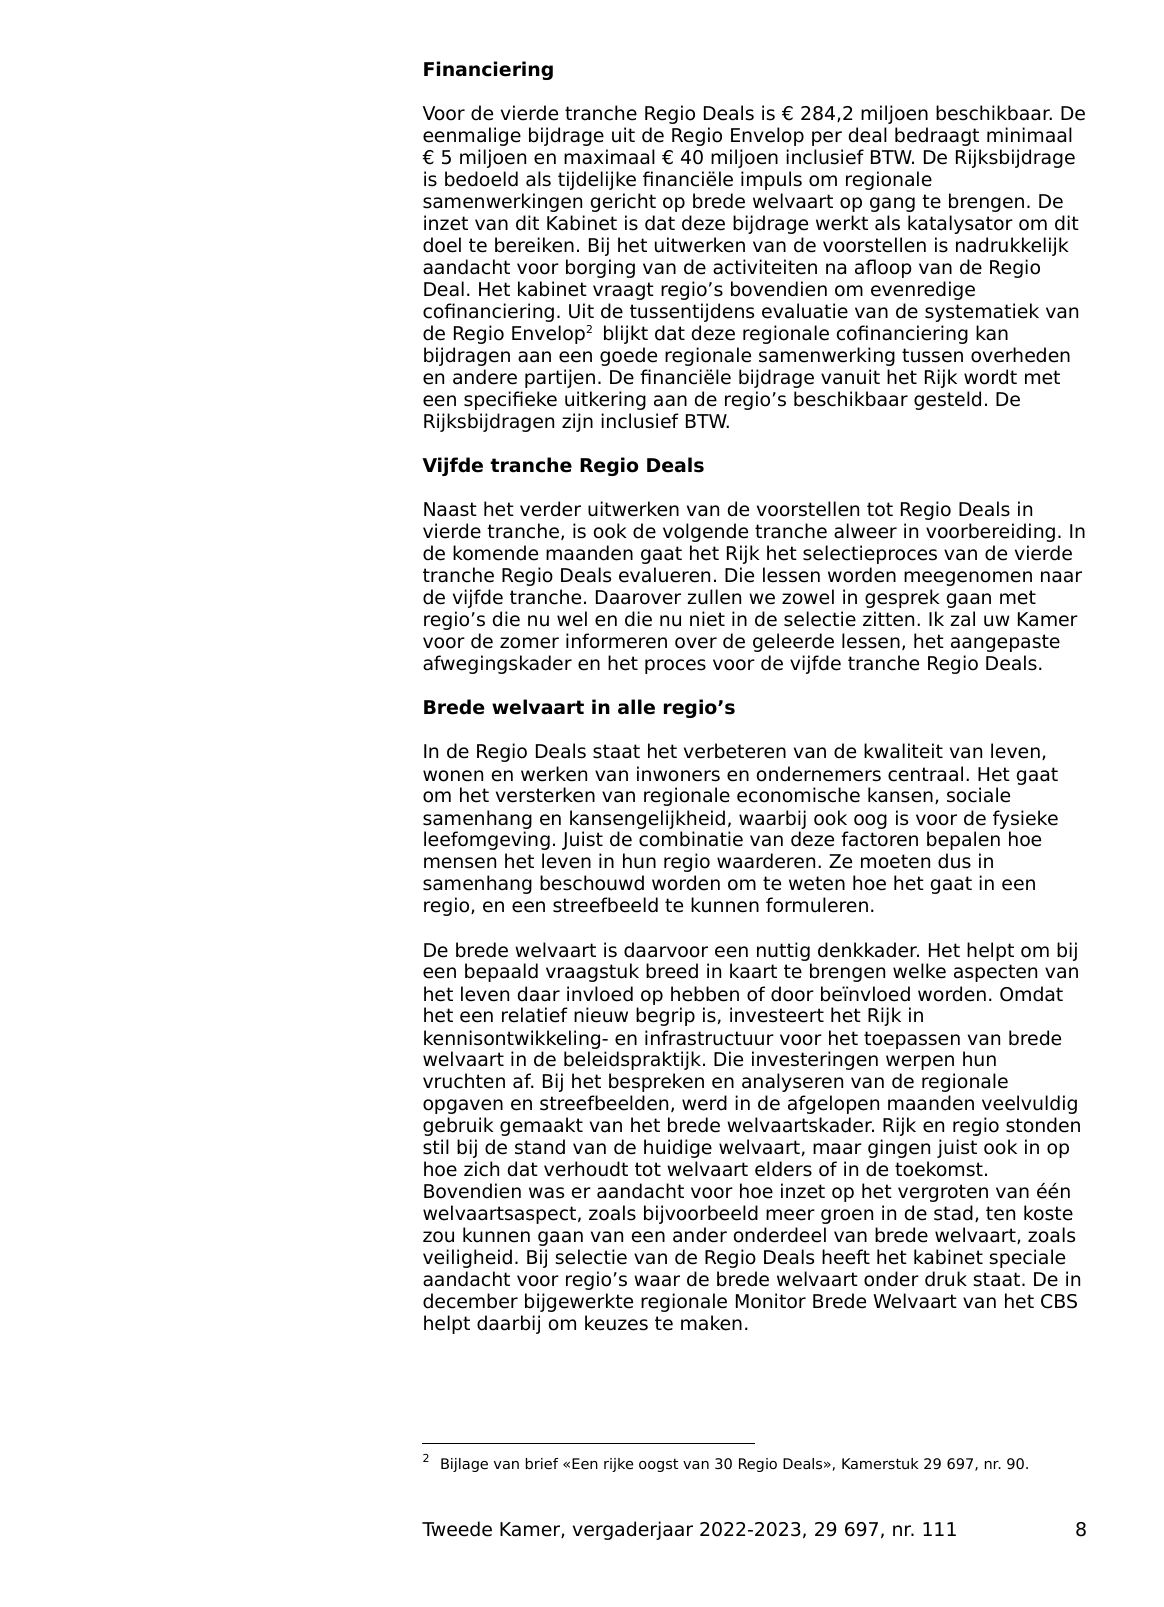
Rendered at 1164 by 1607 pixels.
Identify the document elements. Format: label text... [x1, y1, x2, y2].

subtitle Vijfde tranche Regio Deals [422, 455, 1087, 477]
text Voor de vierde tranche Regio Deals is € 284,2 miljoen beschikbaar. De eenmalige bijdrage uit de Regio Envelop per deal bedraagt minimaal € 5 miljoen en maximaal € 40 miljoen inclusief BTW. De Rijksbijdrage is bedoeld als tijdelijke financiële impuls om regionale samenwerkingen gericht op brede welvaart op gang te brengen. De inzet van dit Kabinet is dat deze bijdrage werkt als katalysator om dit doel te bereiken. Bij het uitwerken van de voorstellen is nadrukkelijk aandacht voor borging van de activiteiten na afloop van de Regio Deal. Het kabinet vraagt regio’s bovendien om evenredige cofinanciering. Uit de tussentijdens evaluatie van de systematiek van de Regio Envelop blijkt dat deze regionale cofinanciering kan bijdragen aan een goede regionale samenwerking tussen overheden en andere partijen. De financiële bijdrage vanuit het Rijk wordt met een specifieke uitkering aan de regio’s beschikbaar gesteld. De Rijksbijdragen zijn inclusief BTW. [422, 103, 1087, 433]
text In de Regio Deals staat het verbeteren van de kwaliteit van leven, wonen en werken van inwoners en ondernemers centraal. Het gaat om het versterken van regionale economische kansen, sociale samenhang en kansengelijkheid, waarbij ook oog is voor de fysieke leefomgeving. Juist de combinatie van deze factoren bepalen hoe mensen het leven in hun regio waarderen. Ze moeten dus in samenhang beschouwd worden om te weten hoe het gaat in een regio, en een streefbeeld te kunnen formuleren. [422, 741, 1087, 917]
subtitle Financiering [422, 59, 1087, 81]
text Bijlage van brief «Een rijke oogst van 30 Regio Deals», Kamerstuk 29 697, nr. 90. [422, 1452, 1087, 1474]
text Naast het verder uitwerken van de voorstellen tot Regio Deals in vierde tranche, is ook de volgende tranche alweer in voorbereiding. In de komende maanden gaat het Rijk het selectieproces van de vierde tranche Regio Deals evalueren. Die lessen worden meegenomen naar de vijfde tranche. Daarover zullen we zowel in gesprek gaan met regio’s die nu wel en die nu niet in de selectie zitten. Ik zal uw Kamer voor de zomer informeren over de geleerde lessen, het aangepaste afwegingskader en het proces voor de vijfde tranche Regio Deals. [422, 499, 1087, 675]
subtitle Brede welvaart in alle regio’s [422, 697, 1087, 719]
text De brede welvaart is daarvoor een nuttig denkkader. Het helpt om bij een bepaald vraagstuk breed in kaart te brengen welke aspecten van het leven daar invloed op hebben of door beïnvloed worden. Omdat het een relatief nieuw begrip is, investeert het Rijk in kennisontwikkeling- en infrastructuur voor het toepassen van brede welvaart in de beleidspraktijk. Die investeringen werpen hun vruchten af. Bij het bespreken en analyseren van de regionale opgaven en streefbeelden, werd in de afgelopen maanden veelvuldig gebruik gemaakt van het brede welvaartskader. Rijk en regio stonden stil bij de stand van de huidige welvaart, maar gingen juist ook in op hoe zich dat verhoudt tot welvaart elders of in de toekomst. Bovendien was er aandacht voor hoe inzet op het vergroten van één welvaartsaspect, zoals bijvoorbeeld meer groen in de stad, ten koste zou kunnen gaan van een ander onderdeel van brede welvaart, zoals veiligheid. Bij selectie van de Regio Deals heeft het kabinet speciale aandacht voor regio’s waar de brede welvaart onder druk staat. De in december bijgewerkte regionale Monitor Brede Welvaart van het CBS helpt daarbij om keuzes te maken. [422, 939, 1087, 1335]
